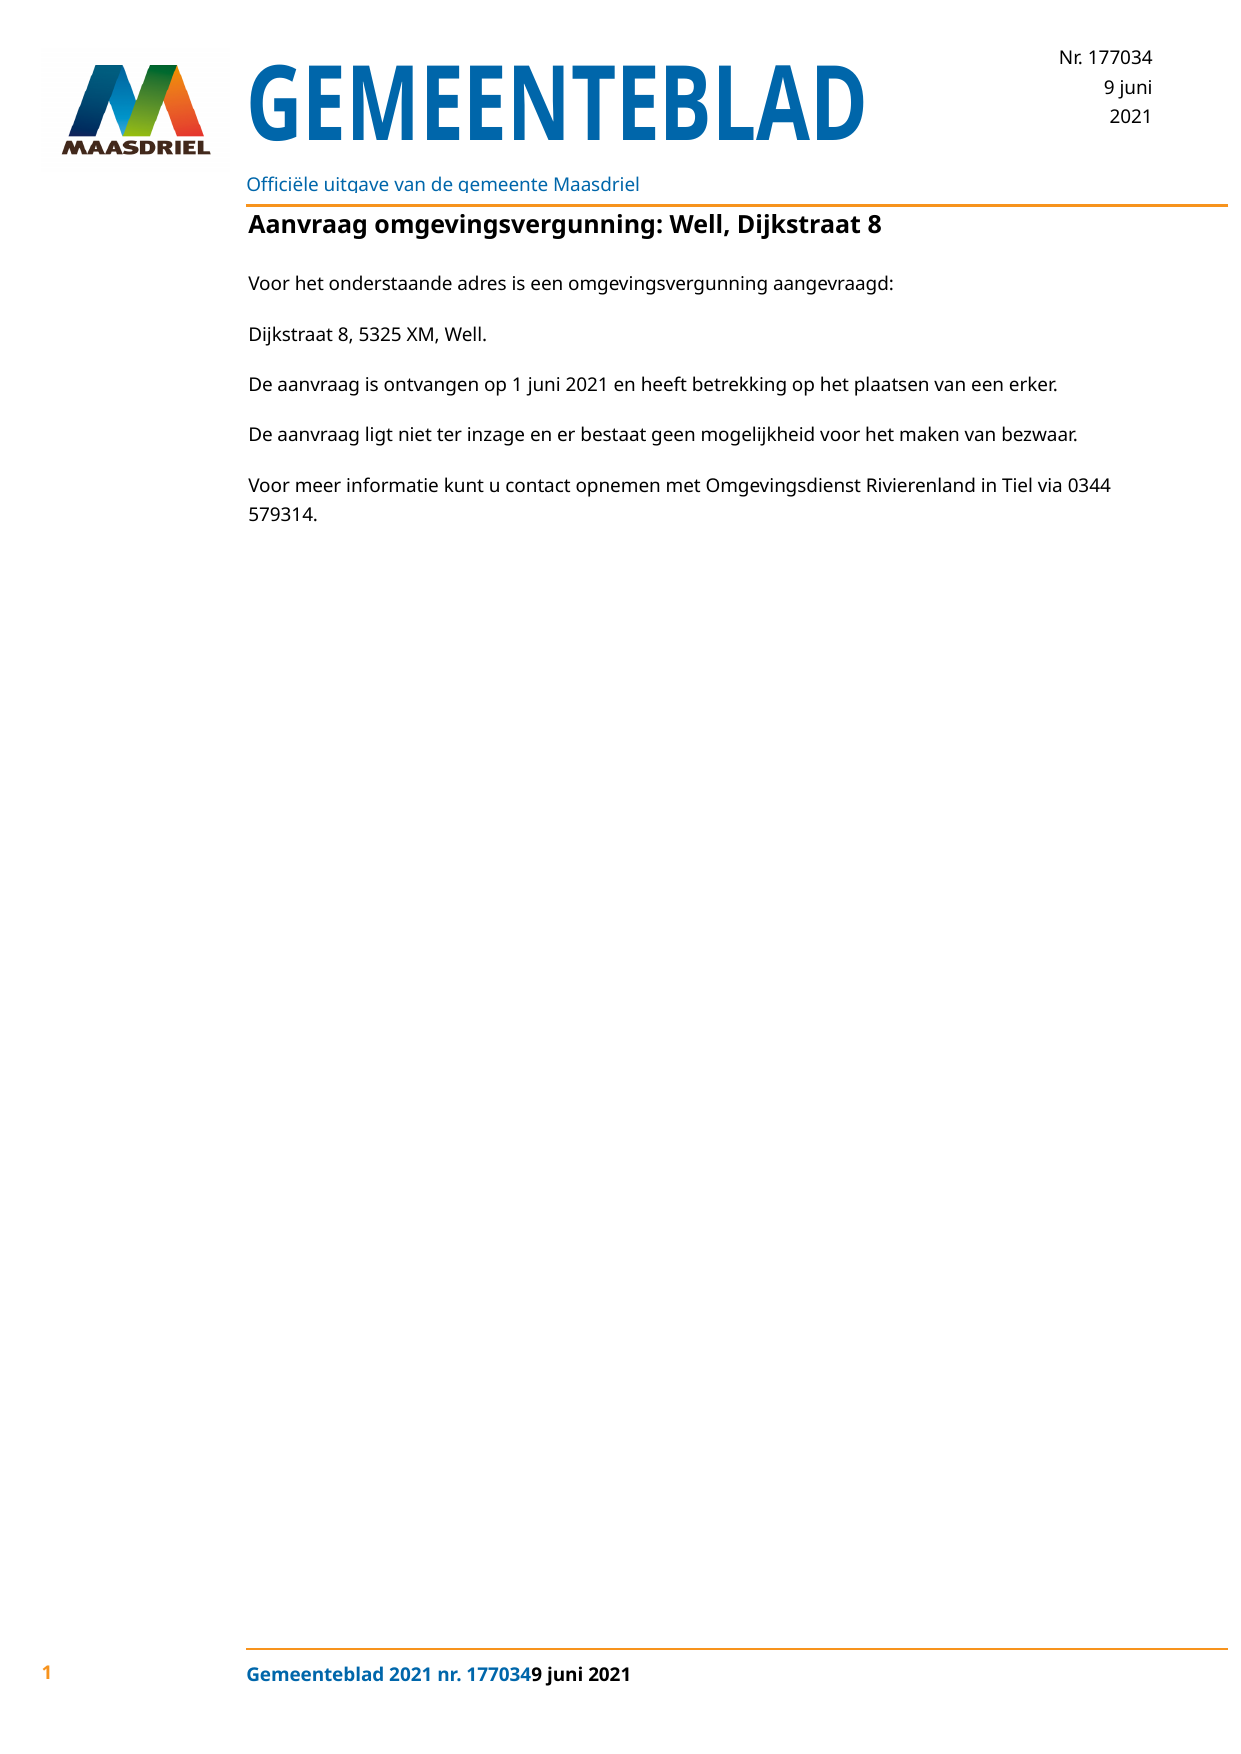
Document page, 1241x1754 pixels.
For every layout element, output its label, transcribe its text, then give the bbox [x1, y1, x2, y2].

text Voor het onderstaande adres is een omgevingsvergunning aangevraagd: [248, 270, 1152, 296]
text De aanvraag ligt niet ter inzage en er bestaat geen mogelijkheid voor het maken van bezwaar. [248, 422, 1152, 447]
text Aanvraag omgevingsvergunning: Well, Dijkstraat 8 [248, 207, 1152, 241]
picture [41, 47, 231, 172]
text De aanvraag is ontvangen op 1 juni 2021 en heeft betrekking op het plaatsen van een erker. [248, 371, 1152, 397]
text Dijkstraat 8, 5325 XM, Well. [248, 321, 1152, 346]
text Voor meer informatie kunt u contact opnemen met Omgevingsdienst Rivierenland in Tiel via 0344 579314. [248, 472, 1152, 527]
